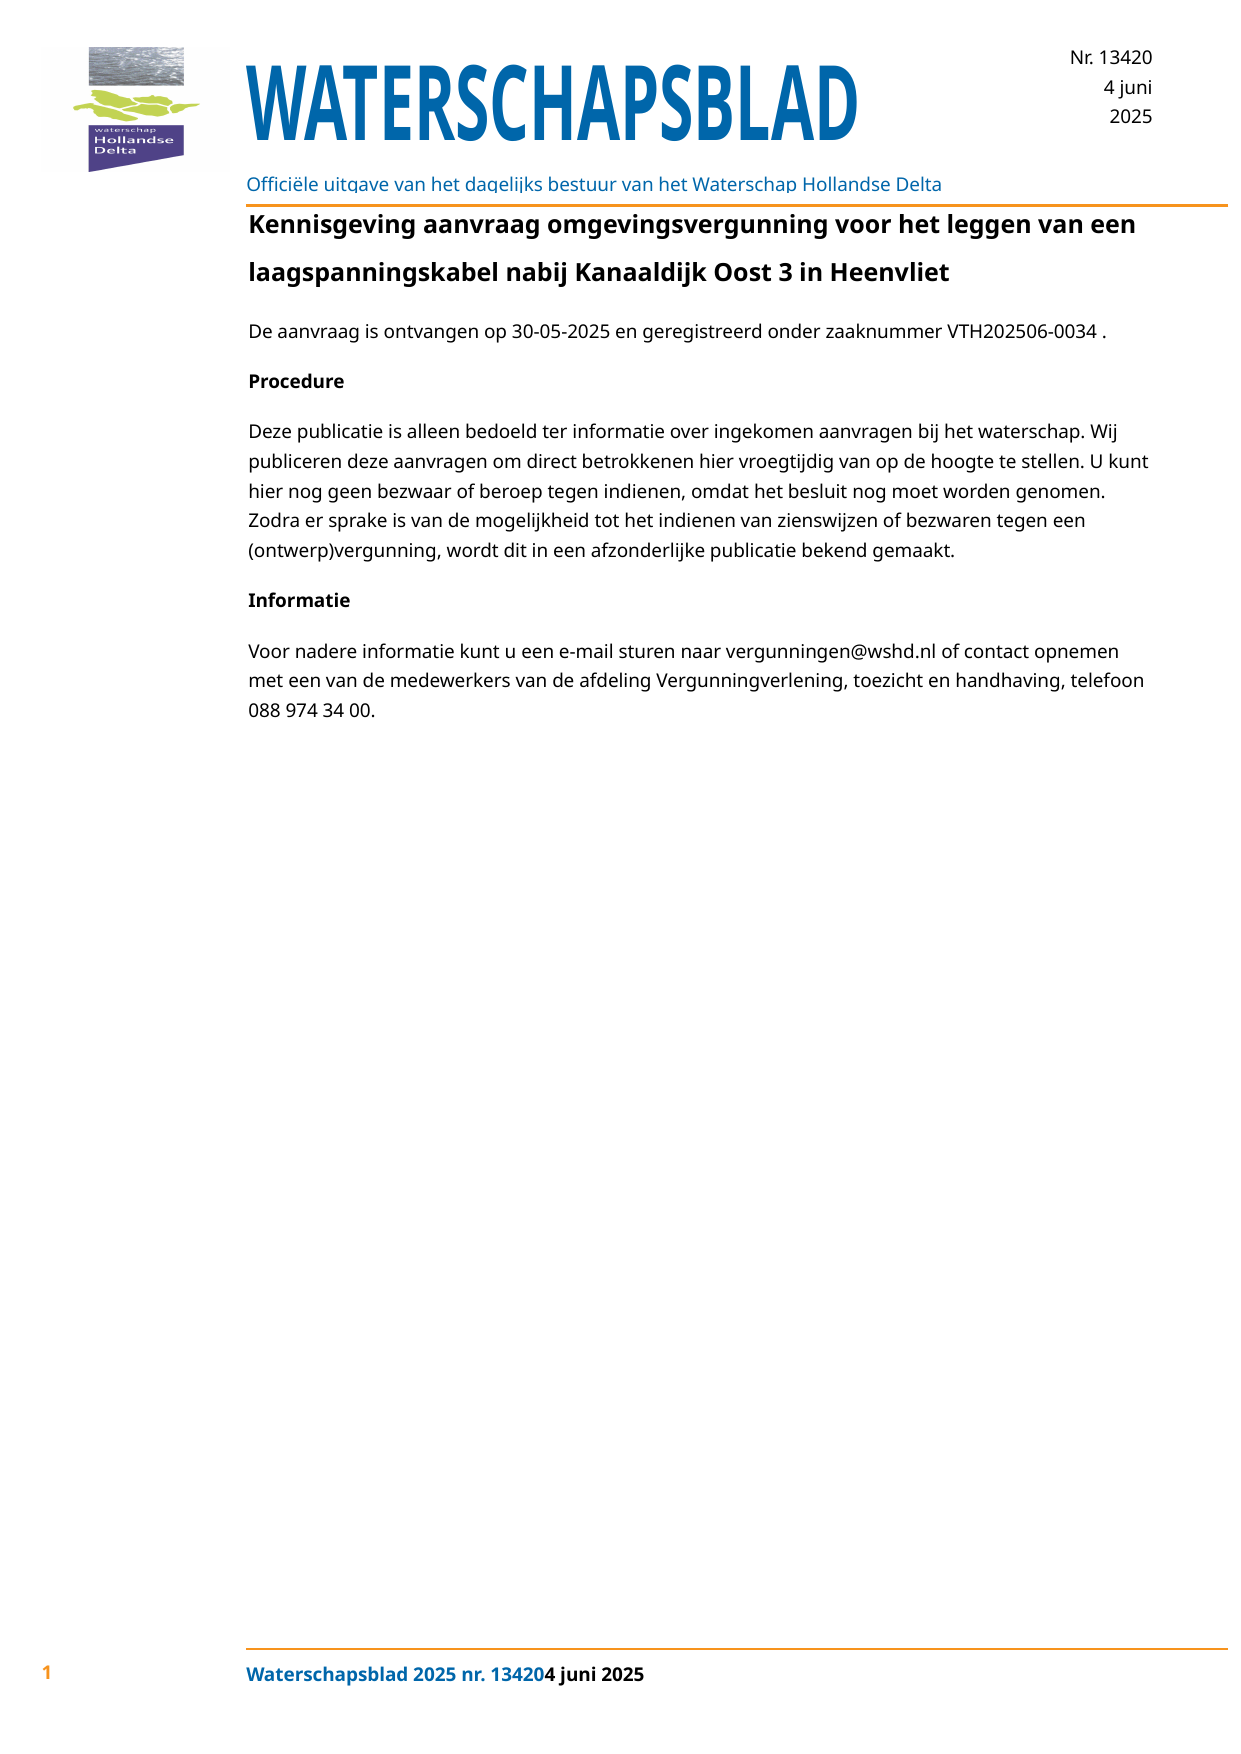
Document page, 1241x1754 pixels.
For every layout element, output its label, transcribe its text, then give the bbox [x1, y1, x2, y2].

picture [41, 47, 231, 172]
text Deze publicatie is alleen bedoeld ter informatie over ingekomen aanvragen bij het waterschap. Wij publiceren deze aanvragen om direct betrokkenen hier vroegtijdig van op de hoogte te stellen. U kunt hier nog geen bezwaar of beroep tegen indienen, omdat het besluit nog moet worden genomen. Zodra er sprake is van de mogelijkheid tot het indienen van zienswijzen of bezwaren tegen een (ontwerp)vergunning, wordt dit in een afzonderlijke publicatie bekend gemaakt. [248, 419, 1152, 563]
text Procedure [248, 368, 1152, 394]
text Voor nadere informatie kunt u een e-mail sturen naar vergunningen@wshd.nl of contact opnemen met een van de medewerkers van de afdeling Vergunningverlening, toezicht en handhaving, telefoon 088 974 34 00. [248, 638, 1152, 723]
text Informatie [248, 587, 1152, 613]
text Kennisgeving aanvraag omgevingsvergunning voor het leggen van een laagspanningskabel nabij Kanaaldijk Oost 3 in Heenvliet [248, 207, 1152, 288]
text De aanvraag is ontvangen op 30-05-2025 en geregistreerd onder zaaknummer VTH202506-0034 . [248, 318, 1152, 344]
